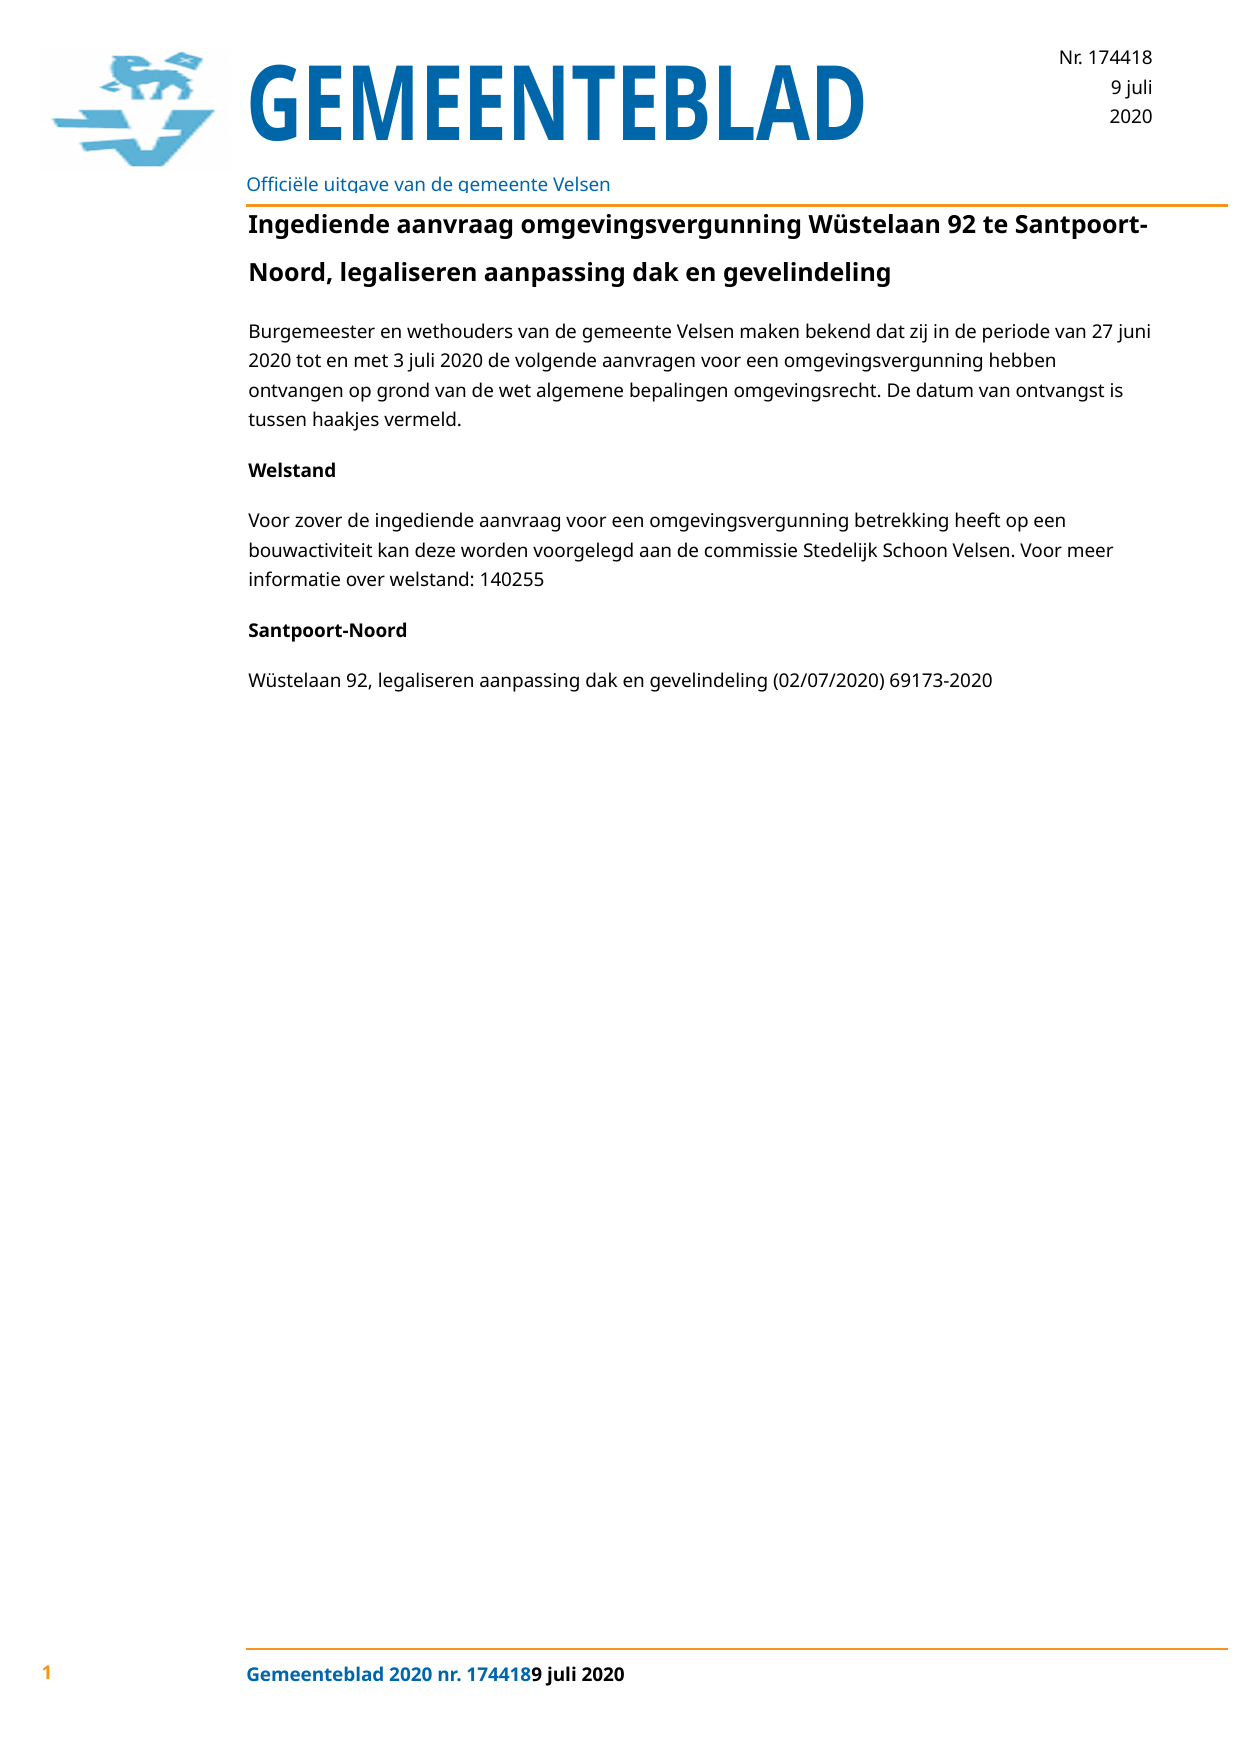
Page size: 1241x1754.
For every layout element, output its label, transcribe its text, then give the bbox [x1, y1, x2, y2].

text Wüstelaan 92, legaliseren aanpassing dak en gevelindeling (02/07/2020) 69173-2020 [248, 667, 1152, 693]
text Welstand [248, 457, 1152, 483]
text Santpoort-Noord [248, 617, 1152, 643]
picture [41, 47, 231, 172]
text Ingediende aanvraag omgevingsvergunning Wüstelaan 92 te Santpoort-Noord, legaliseren aanpassing dak en gevelindeling [248, 207, 1152, 288]
text Burgemeester en wethouders van de gemeente Velsen maken bekend dat zij in de periode van 27 juni 2020 tot en met 3 juli 2020 de volgende aanvragen voor een omgevingsvergunning hebben ontvangen op grond van de wet algemene bepalingen omgevingsrecht. De datum van ontvangst is tussen haakjes vermeld. [248, 318, 1152, 432]
text Voor zover de ingediende aanvraag voor een omgevingsvergunning betrekking heeft op een bouwactiviteit kan deze worden voorgelegd aan de commissie Stedelijk Schoon Velsen. Voor meer informatie over welstand: 140255 [248, 507, 1152, 592]
